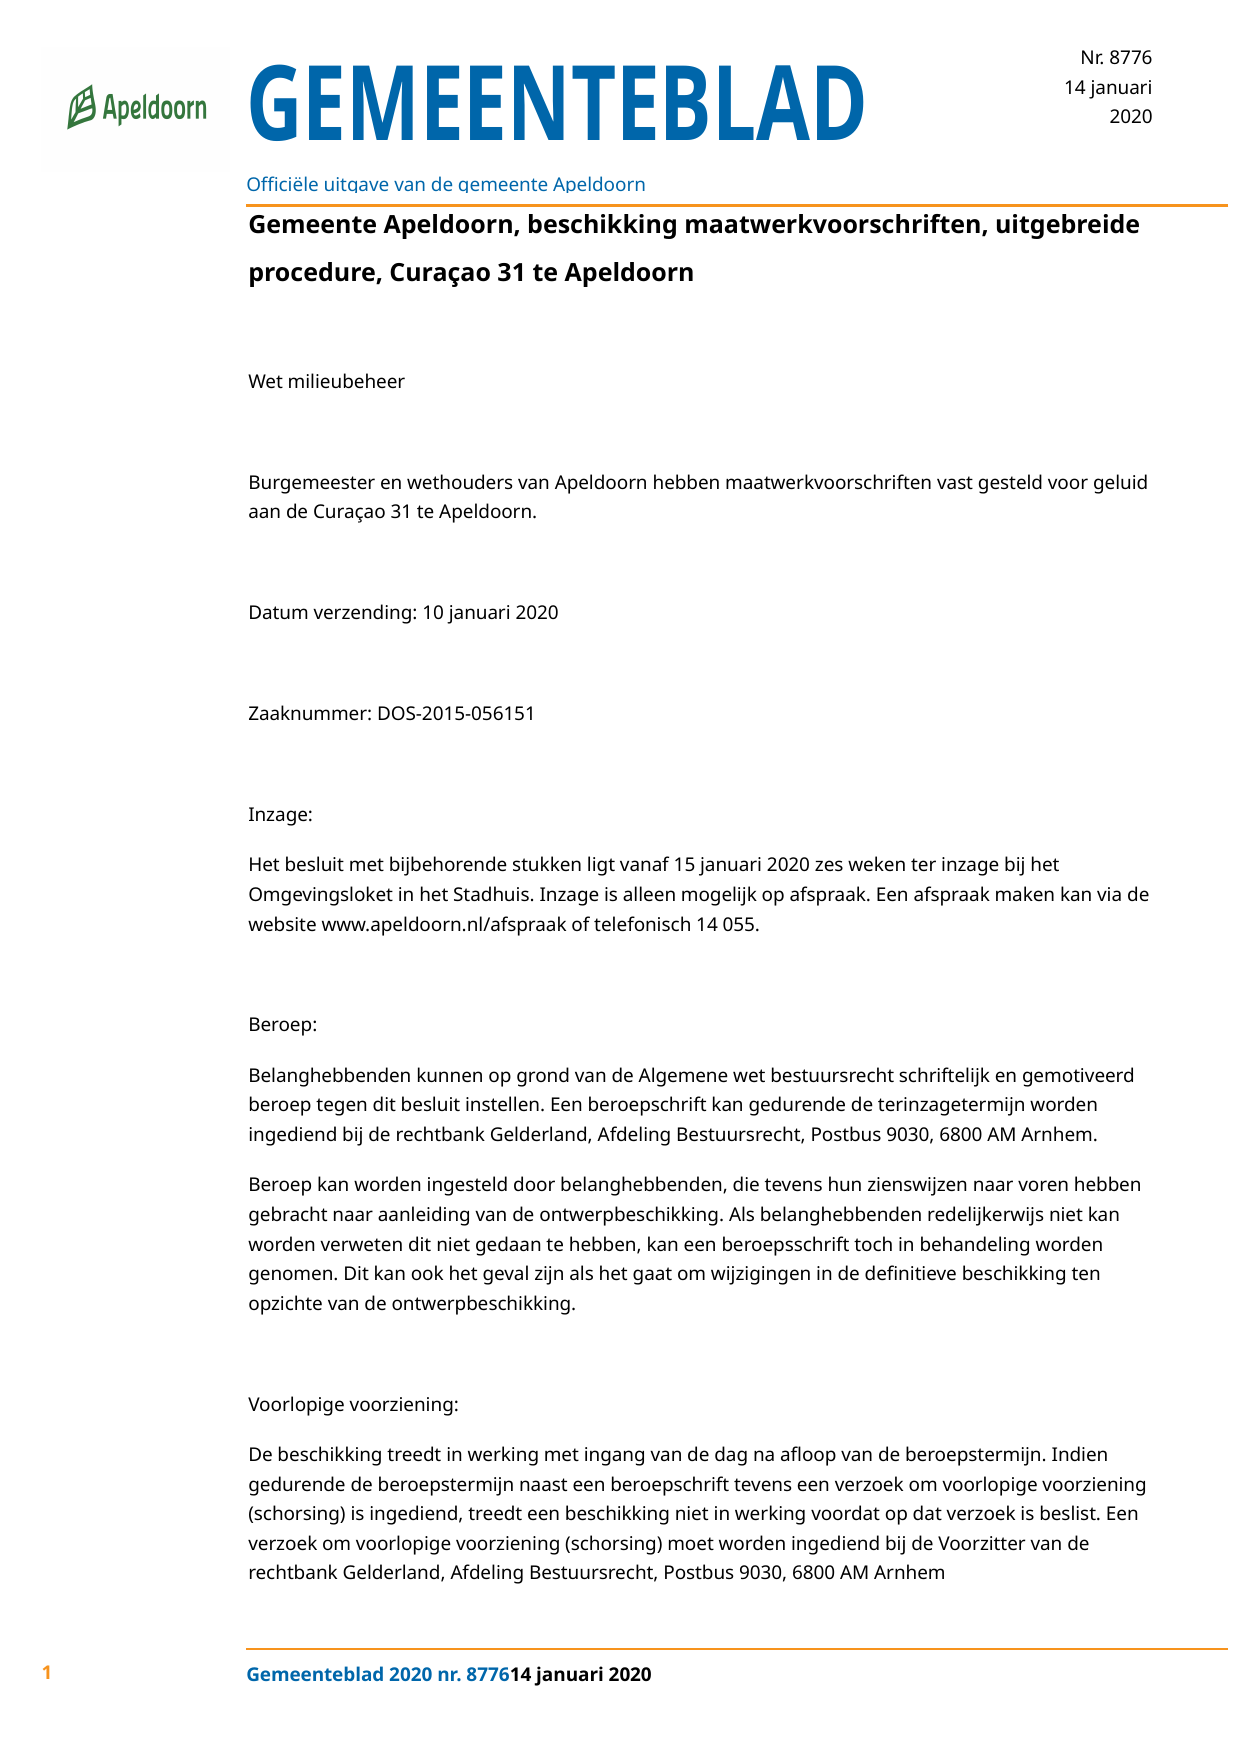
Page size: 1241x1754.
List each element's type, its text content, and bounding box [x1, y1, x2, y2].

text Burgemeester en wethouders van Apeldoorn hebben maatwerkvoorschriften vast gesteld voor geluid aan de Curaçao 31 te Apeldoorn. [248, 469, 1152, 524]
text Wet milieubeheer [248, 368, 1152, 394]
picture [41, 47, 231, 172]
text Gemeente Apeldoorn, beschikking maatwerkvoorschriften, uitgebreide procedure, Curaçao 31 te Apeldoorn [248, 207, 1152, 288]
text De beschikking treedt in werking met ingang van de dag na afloop van de beroepstermijn. Indien gedurende de beroepstermijn naast een beroepschrift tevens een verzoek om voorlopige voorziening (schorsing) is ingediend, treedt een beschikking niet in werking voordat op dat verzoek is beslist. Een verzoek om voorlopige voorziening (schorsing) moet worden ingediend bij de Voorzitter van de rechtbank Gelderland, Afdeling Bestuursrecht, Postbus 9030, 6800 AM Arnhem [248, 1441, 1152, 1585]
text Voorlopige voorziening: [248, 1391, 1152, 1417]
text Het besluit met bijbehorende stukken ligt vanaf 15 januari 2020 zes weken ter inzage bij het Omgevingsloket in het Stadhuis. Inzage is alleen mogelijk op afspraak. Een afspraak maken kan via de website www.apeldoorn.nl/afspraak of telefonisch 14 055. [248, 852, 1152, 937]
text Datum verzending: 10 januari 2020 [248, 599, 1152, 625]
text Zaaknummer: DOS-2015-056151 [248, 700, 1152, 726]
text Beroep: [248, 1012, 1152, 1037]
text Belanghebbenden kunnen op grond van de Algemene wet bestuursrecht schriftelijk en gemotiveerd beroep tegen dit besluit instellen. Een beroepschrift kan gedurende de terinzagetermijn worden ingediend bij de rechtbank Gelderland, Afdeling Bestuursrecht, Postbus 9030, 6800 AM Arnhem. [248, 1062, 1152, 1147]
text Beroep kan worden ingesteld door belanghebbenden, die tevens hun zienswijzen naar voren hebben gebracht naar aanleiding van de ontwerpbeschikking. Als belanghebbenden redelijkerwijs niet kan worden verweten dit niet gedaan te hebben, kan een beroepsschrift toch in behandeling worden genomen. Dit kan ook het geval zijn als het gaat om wijzigingen in de definitieve beschikking ten opzichte van de ontwerpbeschikking. [248, 1172, 1152, 1316]
text Inzage: [248, 801, 1152, 827]
